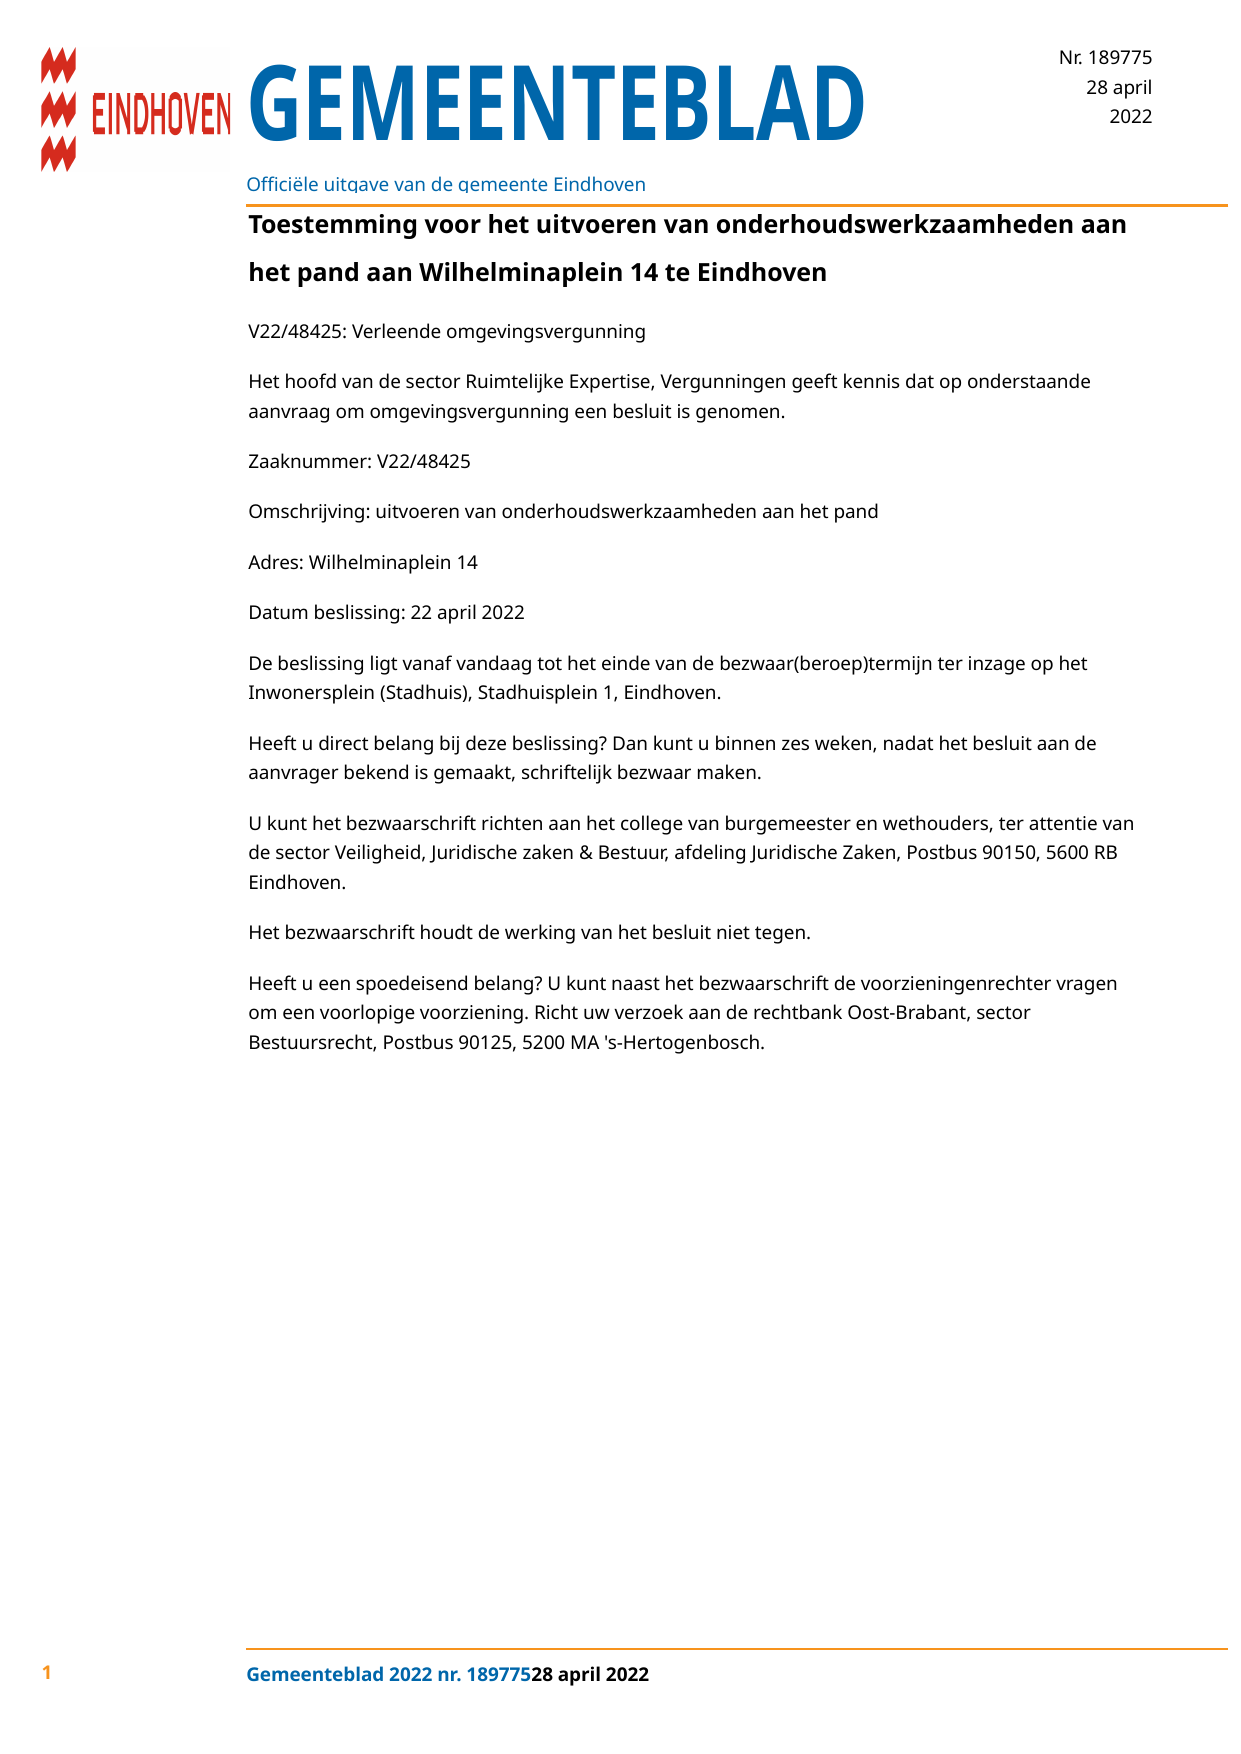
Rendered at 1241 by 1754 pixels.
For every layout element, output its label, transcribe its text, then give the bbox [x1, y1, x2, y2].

text V22/48425: Verleende omgevingsvergunning [248, 318, 1152, 344]
text Heeft u een spoedeisend belang? U kunt naast het bezwaarschrift de voorzieningenrechter vragen om een voorlopige voorziening. Richt uw verzoek aan de rechtbank Oost-Brabant, sector Bestuursrecht, Postbus 90125, 5200 MA 's-Hertogenbosch. [248, 970, 1152, 1055]
text Omschrijving: uitvoeren van onderhoudswerkzaamheden aan het pand [248, 499, 1152, 524]
picture [41, 47, 231, 172]
text Toestemming voor het uitvoeren van onderhoudswerkzaamheden aan het pand aan Wilhelminaplein 14 te Eindhoven [248, 207, 1152, 288]
text Heeft u direct belang bij deze beslissing? Dan kunt u binnen zes weken, nadat het besluit aan de aanvrager bekend is gemaakt, schriftelijk bezwaar maken. [248, 730, 1152, 785]
text Adres: Wilhelminaplein 14 [248, 549, 1152, 575]
text Zaaknummer: V22/48425 [248, 448, 1152, 474]
text Datum beslissing: 22 april 2022 [248, 599, 1152, 625]
text Het bezwaarschrift houdt de werking van het besluit niet tegen. [248, 919, 1152, 945]
text Het hoofd van de sector Ruimtelijke Expertise, Vergunningen geeft kennis dat op onderstaande aanvraag om omgevingsvergunning een besluit is genomen. [248, 368, 1152, 424]
text U kunt het bezwaarschrift richten aan het college van burgemeester en wethouders, ter attentie van de sector Veiligheid, Juridische zaken & Bestuur, afdeling Juridische Zaken, Postbus 90150, 5600 RB Eindhoven. [248, 810, 1152, 895]
text De beslissing ligt vanaf vandaag tot het einde van de bezwaar(beroep)termijn ter inzage op het Inwonersplein (Stadhuis), Stadhuisplein 1, Eindhoven. [248, 650, 1152, 705]
